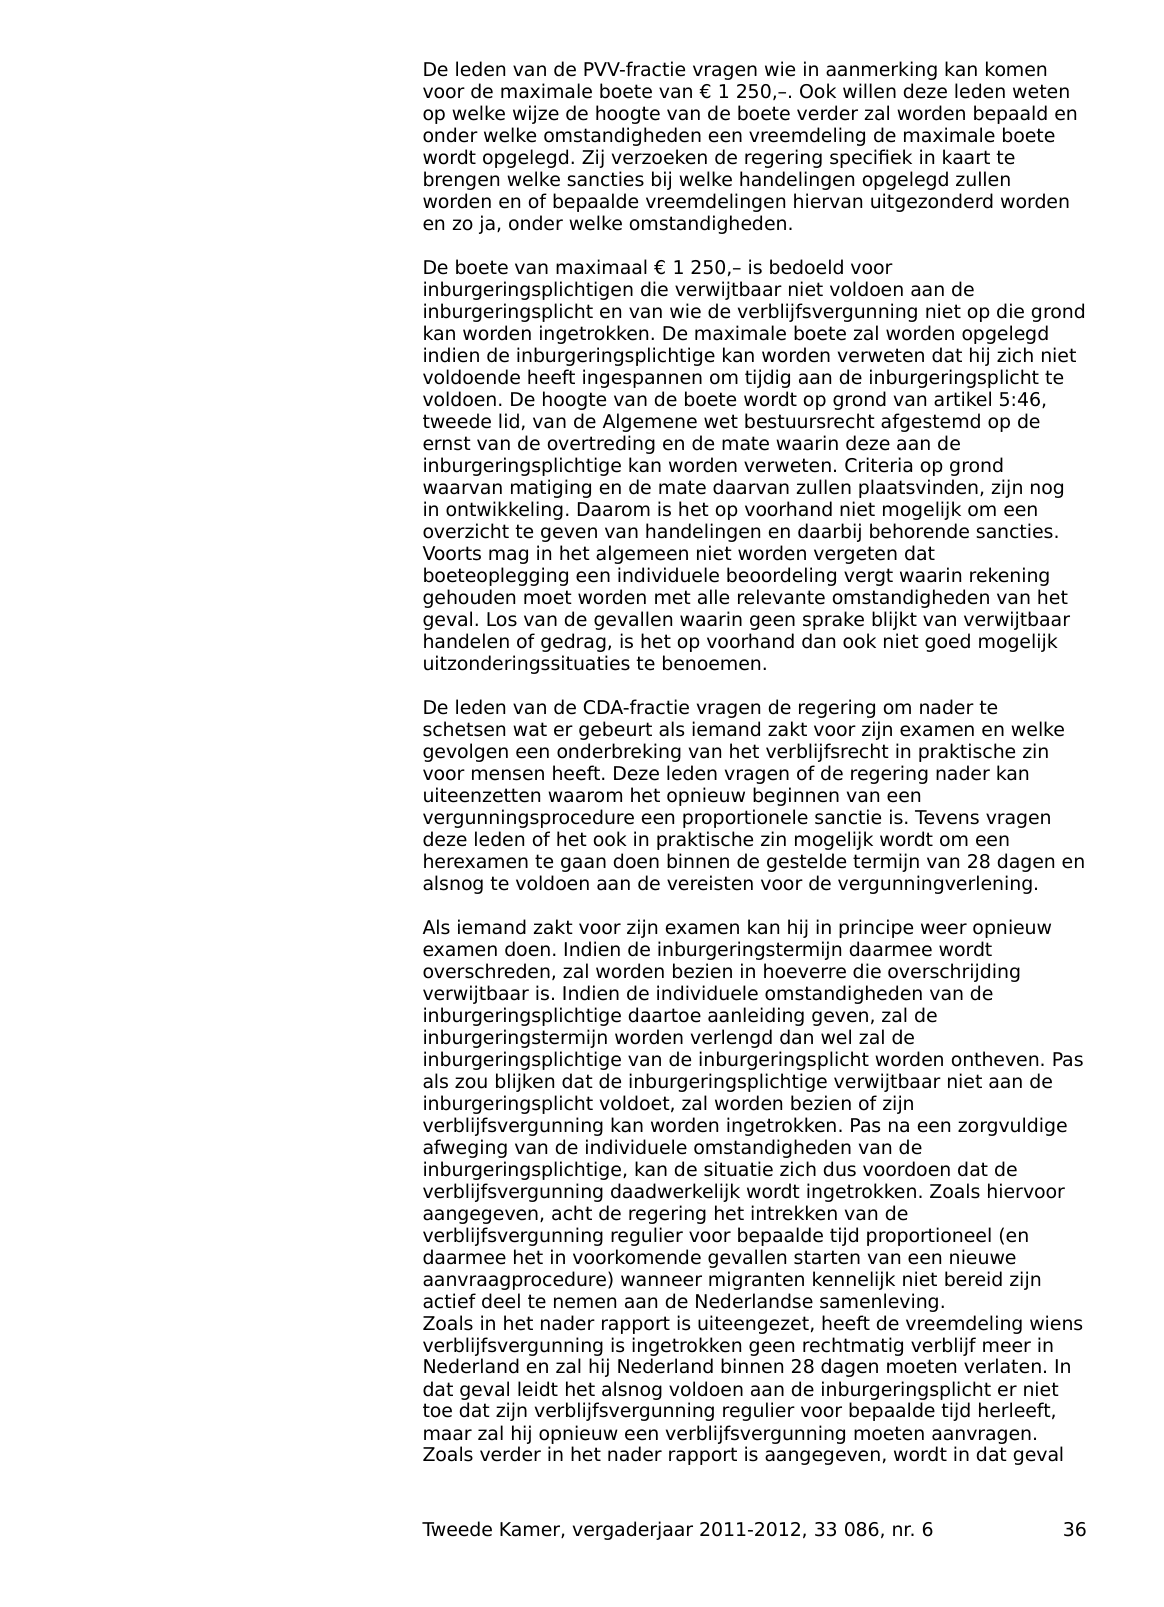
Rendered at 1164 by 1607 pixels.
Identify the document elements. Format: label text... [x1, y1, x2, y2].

text De leden van de PVV-fractie vragen wie in aanmerking kan komen voor de maximale boete van € 1 250,–. Ook willen deze leden weten op welke wijze de hoogte van de boete verder zal worden bepaald en onder welke omstandigheden een vreemdeling de maximale boete wordt opgelegd. Zij verzoeken de regering specifiek in kaart te brengen welke sancties bij welke handelingen opgelegd zullen worden en of bepaalde vreemdelingen hiervan uitgezonderd worden en zo ja, onder welke omstandigheden. [422, 59, 1087, 235]
text De boete van maximaal € 1 250,– is bedoeld voor inburgeringsplichtigen die verwijtbaar niet voldoen aan de inburgeringsplicht en van wie de verblijfsvergunning niet op die grond kan worden ingetrokken. De maximale boete zal worden opgelegd indien de inburgeringsplichtige kan worden verweten dat hij zich niet voldoende heeft ingespannen om tijdig aan de inburgeringsplicht te voldoen. De hoogte van de boete wordt op grond van artikel 5:46, tweede lid, van de Algemene wet bestuursrecht afgestemd op de ernst van de overtreding en de mate waarin deze aan de inburgeringsplichtige kan worden verweten. Criteria op grond waarvan matiging en de mate daarvan zullen plaatsvinden, zijn nog in ontwikkeling. Daarom is het op voorhand niet mogelijk om een overzicht te geven van handelingen en daarbij behorende sancties. Voorts mag in het algemeen niet worden vergeten dat boeteoplegging een individuele beoordeling vergt waarin rekening gehouden moet worden met alle relevante omstandigheden van het geval. Los van de gevallen waarin geen sprake blijkt van verwijtbaar handelen of gedrag, is het op voorhand dan ook niet goed mogelijk uitzonderingssituaties te benoemen. [422, 257, 1087, 675]
text Als iemand zakt voor zijn examen kan hij in principe weer opnieuw examen doen. Indien de inburgeringstermijn daarmee wordt overschreden, zal worden bezien in hoeverre die overschrijding verwijtbaar is. Indien de individuele omstandigheden van de inburgeringsplichtige daartoe aanleiding geven, zal de inburgeringstermijn worden verlengd dan wel zal de inburgeringsplichtige van de inburgeringsplicht worden ontheven. Pas als zou blijken dat de inburgeringsplichtige verwijtbaar niet aan de inburgeringsplicht voldoet, zal worden bezien of zijn verblijfsvergunning kan worden ingetrokken. Pas na een zorgvuldige afweging van de individuele omstandigheden van de inburgeringsplichtige, kan de situatie zich dus voordoen dat de verblijfsvergunning daadwerkelijk wordt ingetrokken. Zoals hiervoor aangegeven, acht de regering het intrekken van de verblijfsvergunning regulier voor bepaalde tijd proportioneel (en daarmee het in voorkomende gevallen starten van een nieuwe aanvraagprocedure) wanneer migranten kennelijk niet bereid zijn actief deel te nemen aan de Nederlandse samenleving. [422, 917, 1087, 1312]
text Zoals in het nader rapport is uiteengezet, heeft de vreemdeling wiens verblijfsvergunning is ingetrokken geen rechtmatig verblijf meer in Nederland en zal hij Nederland binnen 28 dagen moeten verlaten. In dat geval leidt het alsnog voldoen aan de inburgeringsplicht er niet toe dat zijn verblijfsvergunning regulier voor bepaalde tijd herleeft, maar zal hij opnieuw een verblijfsvergunning moeten aanvragen. Zoals verder in het nader rapport is aangegeven, wordt in dat geval [422, 1312, 1087, 1466]
text De leden van de CDA-fractie vragen de regering om nader te schetsen wat er gebeurt als iemand zakt voor zijn examen en welke gevolgen een onderbreking van het verblijfsrecht in praktische zin voor mensen heeft. Deze leden vragen of de regering nader kan uiteenzetten waarom het opnieuw beginnen van een vergunningsprocedure een proportionele sanctie is. Tevens vragen deze leden of het ook in praktische zin mogelijk wordt om een herexamen te gaan doen binnen de gestelde termijn van 28 dagen en alsnog te voldoen aan de vereisten voor de vergunningverlening. [422, 697, 1087, 895]
